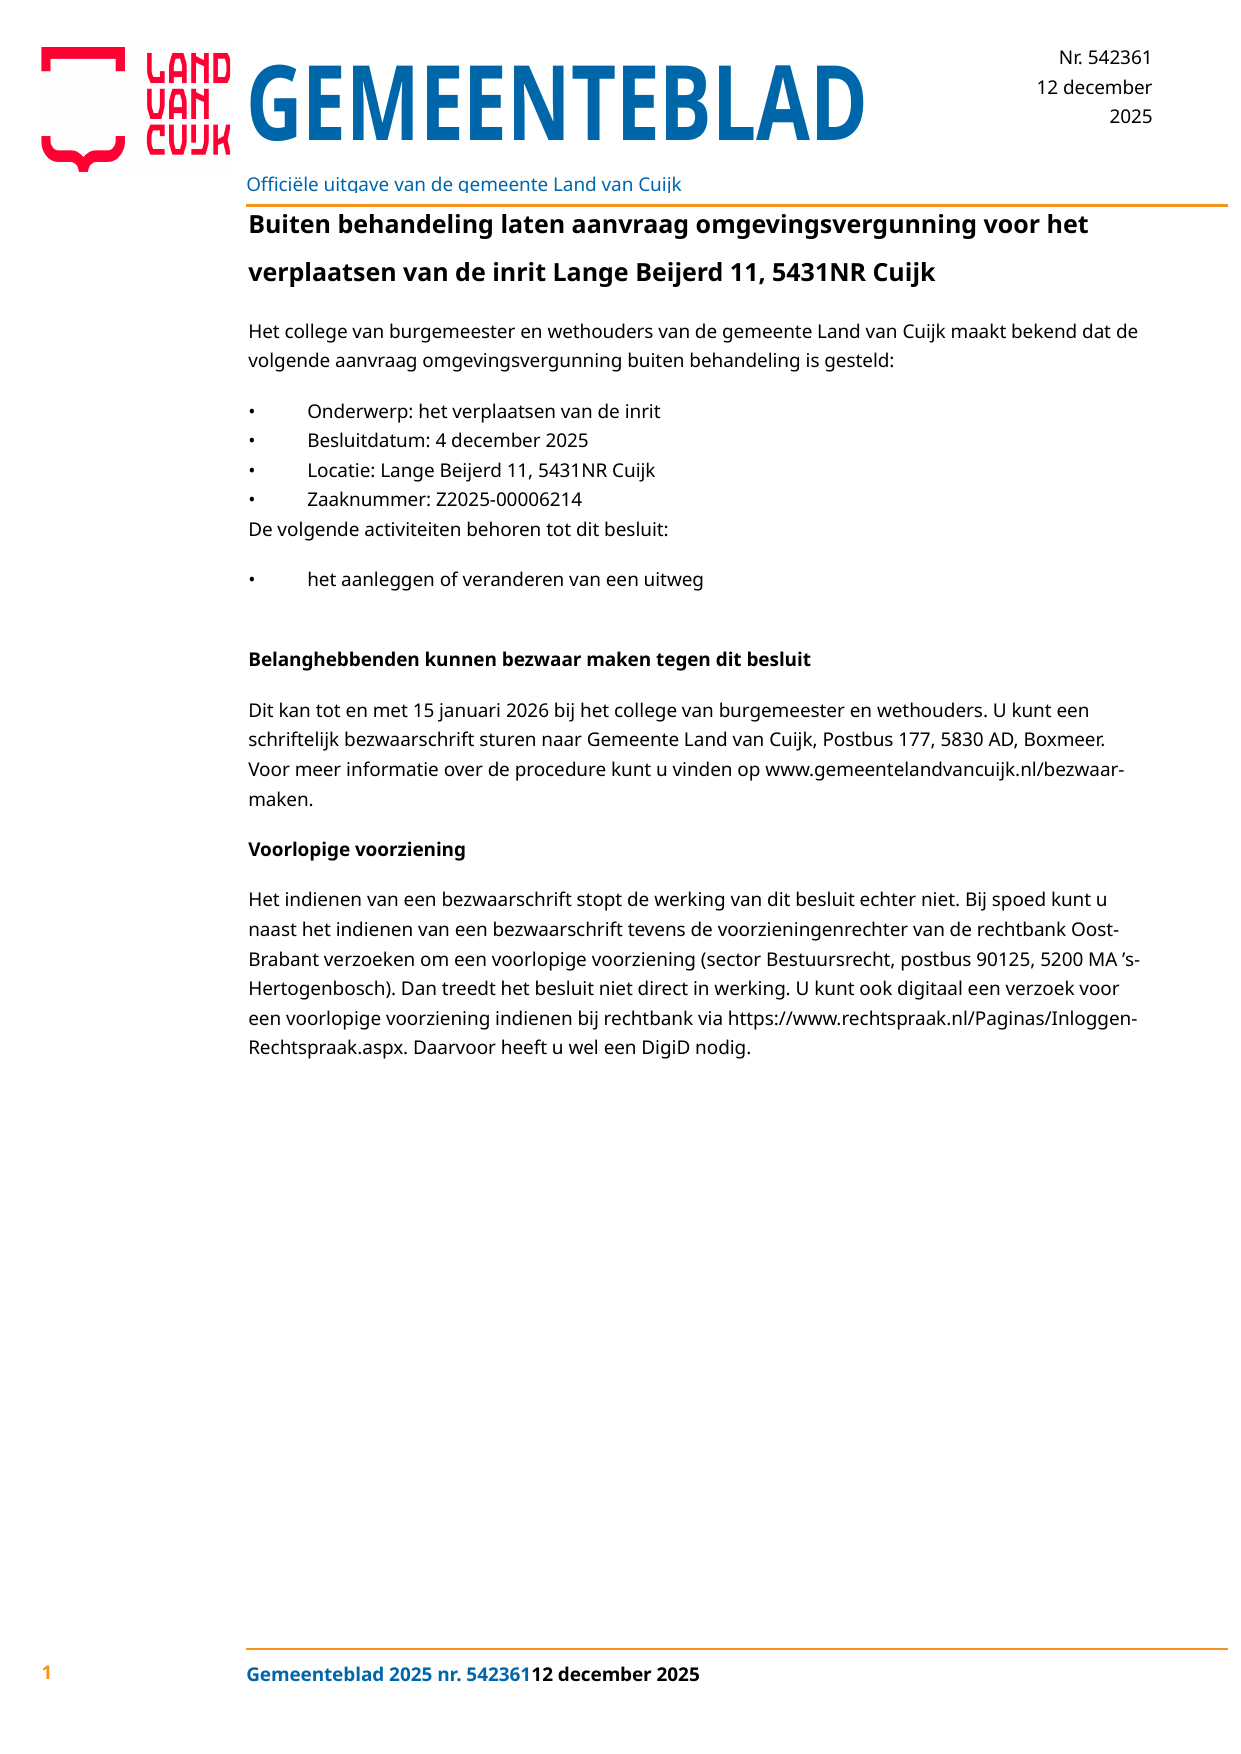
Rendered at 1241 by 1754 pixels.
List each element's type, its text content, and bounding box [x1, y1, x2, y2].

list Besluitdatum: 4 december 2025 [248, 427, 1152, 453]
text Voorlopige voorziening [248, 836, 1152, 862]
list Locatie: Lange Beijerd 11, 5431NR Cuijk [248, 457, 1152, 483]
picture [41, 47, 231, 172]
list Onderwerp: het verplaatsen van de inrit [248, 398, 1152, 424]
text Het indienen van een bezwaarschrift stopt de werking van dit besluit echter niet. Bij spoed kunt u naast het indienen van een bezwaarschrift tevens de voorzieningenrechter van de rechtbank Oost-Brabant verzoeken om een voorlopige voorziening (sector Bestuursrecht, postbus 90125, 5200 MA ’s-Hertogenbosch). Dan treedt het besluit niet direct in werking. U kunt ook digitaal een verzoek voor een voorlopige voorziening indienen bij rechtbank via https://www.rechtspraak.nl/Paginas/Inloggen-Rechtspraak.aspx. Daarvoor heeft u wel een DigiD nodig. [248, 887, 1152, 1060]
text Het college van burgemeester en wethouders van de gemeente Land van Cuijk maakt bekend dat de volgende aanvraag omgevingsvergunning buiten behandeling is gesteld: [248, 318, 1152, 373]
text Dit kan tot en met 15 januari 2026 bij het college van burgemeester en wethouders. U kunt een schriftelijk bezwaarschrift sturen naar Gemeente Land van Cuijk, Postbus 177, 5830 AD, Boxmeer. Voor meer informatie over de procedure kunt u vinden op www.gemeentelandvancuijk.nl/bezwaar-maken. [248, 697, 1152, 812]
list Zaaknummer: Z2025-00006214 [248, 487, 1152, 512]
text Buiten behandeling laten aanvraag omgevingsvergunning voor het verplaatsen van de inrit Lange Beijerd 11, 5431NR Cuijk [248, 207, 1152, 288]
text De volgende activiteiten behoren tot dit besluit: [248, 516, 1152, 542]
list het aanleggen of veranderen van een uitweg [248, 567, 1152, 592]
text Belanghebbenden kunnen bezwaar maken tegen dit besluit [248, 647, 1152, 672]
